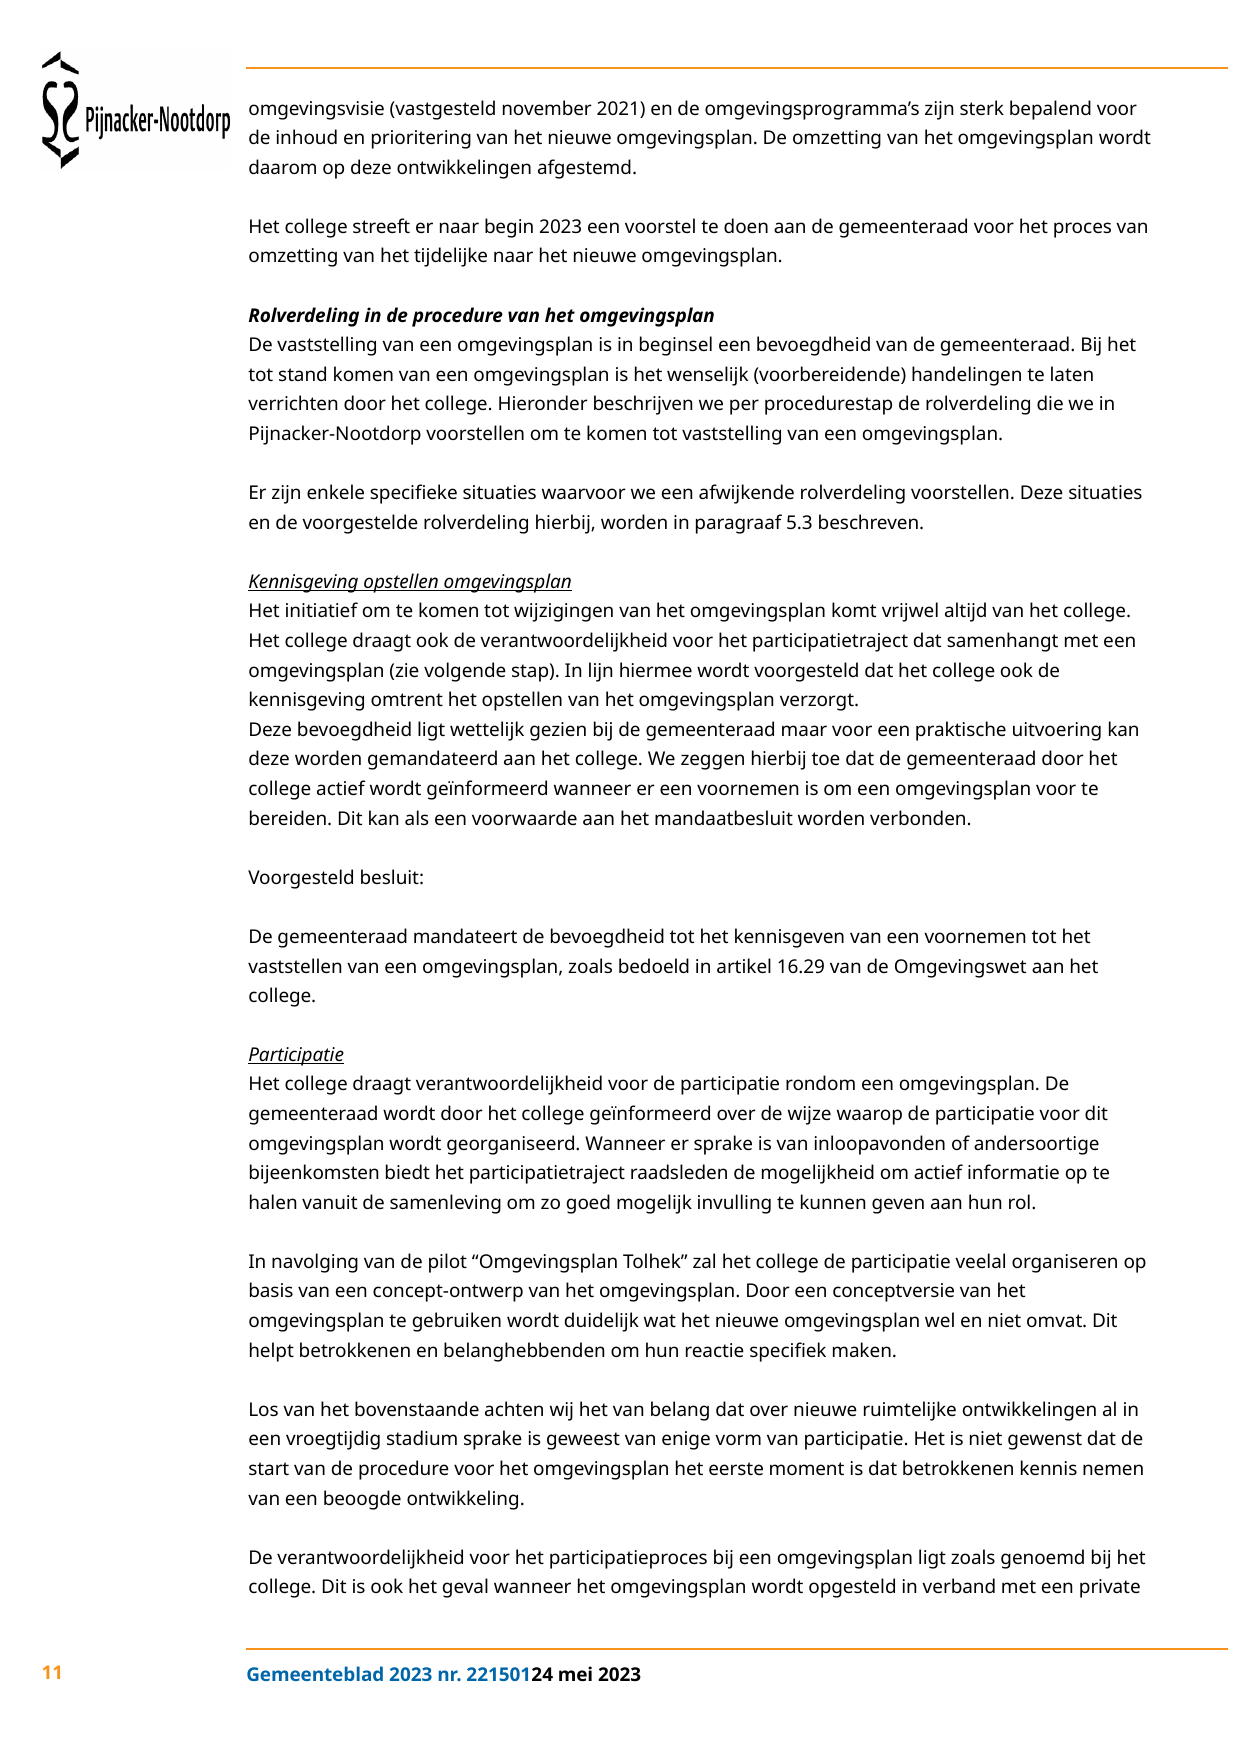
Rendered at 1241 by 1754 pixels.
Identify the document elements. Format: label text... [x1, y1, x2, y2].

text Het initiatief om te komen tot wijzigingen van het omgevingsplan komt vrijwel altijd van het college. Het college draagt ook de verantwoordelijkheid voor het participatietraject dat samenhangt met een omgevingsplan (zie volgende stap). In lijn hiermee wordt voorgesteld dat het college ook de kennisgeving omtrent het opstellen van het omgevingsplan verzorgt. [248, 598, 1152, 712]
text De vaststelling van een omgevingsplan is in beginsel een bevoegdheid van de gemeenteraad. Bij het tot stand komen van een omgevingsplan is het wenselijk (voorbereidende) handelingen te laten verrichten door het college. Hieronder beschrijven we per procedurestap de rolverdeling die we in Pijnacker-Nootdorp voorstellen om te komen tot vaststelling van een omgevingsplan. [248, 331, 1152, 446]
text De verantwoordelijkheid voor het participatieproces bij een omgevingsplan ligt zoals genoemd bij het college. Dit is ook het geval wanneer het omgevingsplan wordt opgesteld in verband met een private [248, 1544, 1152, 1599]
text Los van het bovenstaande achten wij het van belang dat over nieuwe ruimtelijke ontwikkelingen al in een vroegtijdig stadium sprake is geweest van enige vorm van participatie. Het is niet gewenst dat de start van de procedure voor het omgevingsplan het eerste moment is dat betrokkenen kennis nemen van een beoogde ontwikkeling. [248, 1396, 1152, 1510]
text Er zijn enkele specifieke situaties waarvoor we een afwijkende rolverdeling voorstellen. Deze situaties en de voorgestelde rolverdeling hierbij, worden in paragraaf 5.3 beschreven. [248, 479, 1152, 535]
text In navolging van de pilot “Omgevingsplan Tolhek” zal het college de participatie veelal organiseren op basis van een concept-ontwerp van het omgevingsplan. Door een conceptversie van het omgevingsplan te gebruiken wordt duidelijk wat het nieuwe omgevingsplan wel en niet omvat. Dit helpt betrokkenen en belanghebbenden om hun reactie specifiek maken. [248, 1248, 1152, 1362]
text Deze bevoegdheid ligt wettelijk gezien bij de gemeenteraad maar voor een praktische uitvoering kan deze worden gemandateerd aan het college. We zeggen hierbij toe dat de gemeenteraad door het college actief wordt geïnformeerd wanneer er een voornemen is om een omgevingsplan voor te bereiden. Dit kan als een voorwaarde aan het mandaatbesluit worden verbonden. [248, 716, 1152, 831]
picture [41, 47, 231, 172]
text Rolverdeling in de procedure van het omgevingsplan [248, 302, 1152, 328]
text Het college streeft er naar begin 2023 een voorstel te doen aan de gemeenteraad voor het proces van omzetting van het tijdelijke naar het nieuwe omgevingsplan. [248, 213, 1152, 268]
text Participatie [248, 1041, 1152, 1067]
text Kennisgeving opstellen omgevingsplan [248, 568, 1152, 594]
text omgevingsvisie (vastgesteld november 2021) en de omgevingsprogramma’s zijn sterk bepalend voor de inhoud en prioritering van het nieuwe omgevingsplan. De omzetting van het omgevingsplan wordt daarom op deze ontwikkelingen afgestemd. [248, 95, 1152, 180]
table_header Voorgesteld besluit: De gemeenteraad mandateert de bevoegdheid tot het kennisgeven van een voornemen tot het vaststellen van een omgevingsplan, zoals bedoeld in artikel 16.29 van de Omgevingswet aan het college. [248, 864, 1152, 1008]
text Het college draagt verantwoordelijkheid voor de participatie rondom een omgevingsplan. De gemeenteraad wordt door het college geïnformeerd over de wijze waarop de participatie voor dit omgevingsplan wordt georganiseerd. Wanneer er sprake is van inloopavonden of andersoortige bijeenkomsten biedt het participatietraject raadsleden de mogelijkheid om actief informatie op te halen vanuit de samenleving om zo goed mogelijk invulling te kunnen geven aan hun rol. [248, 1071, 1152, 1214]
